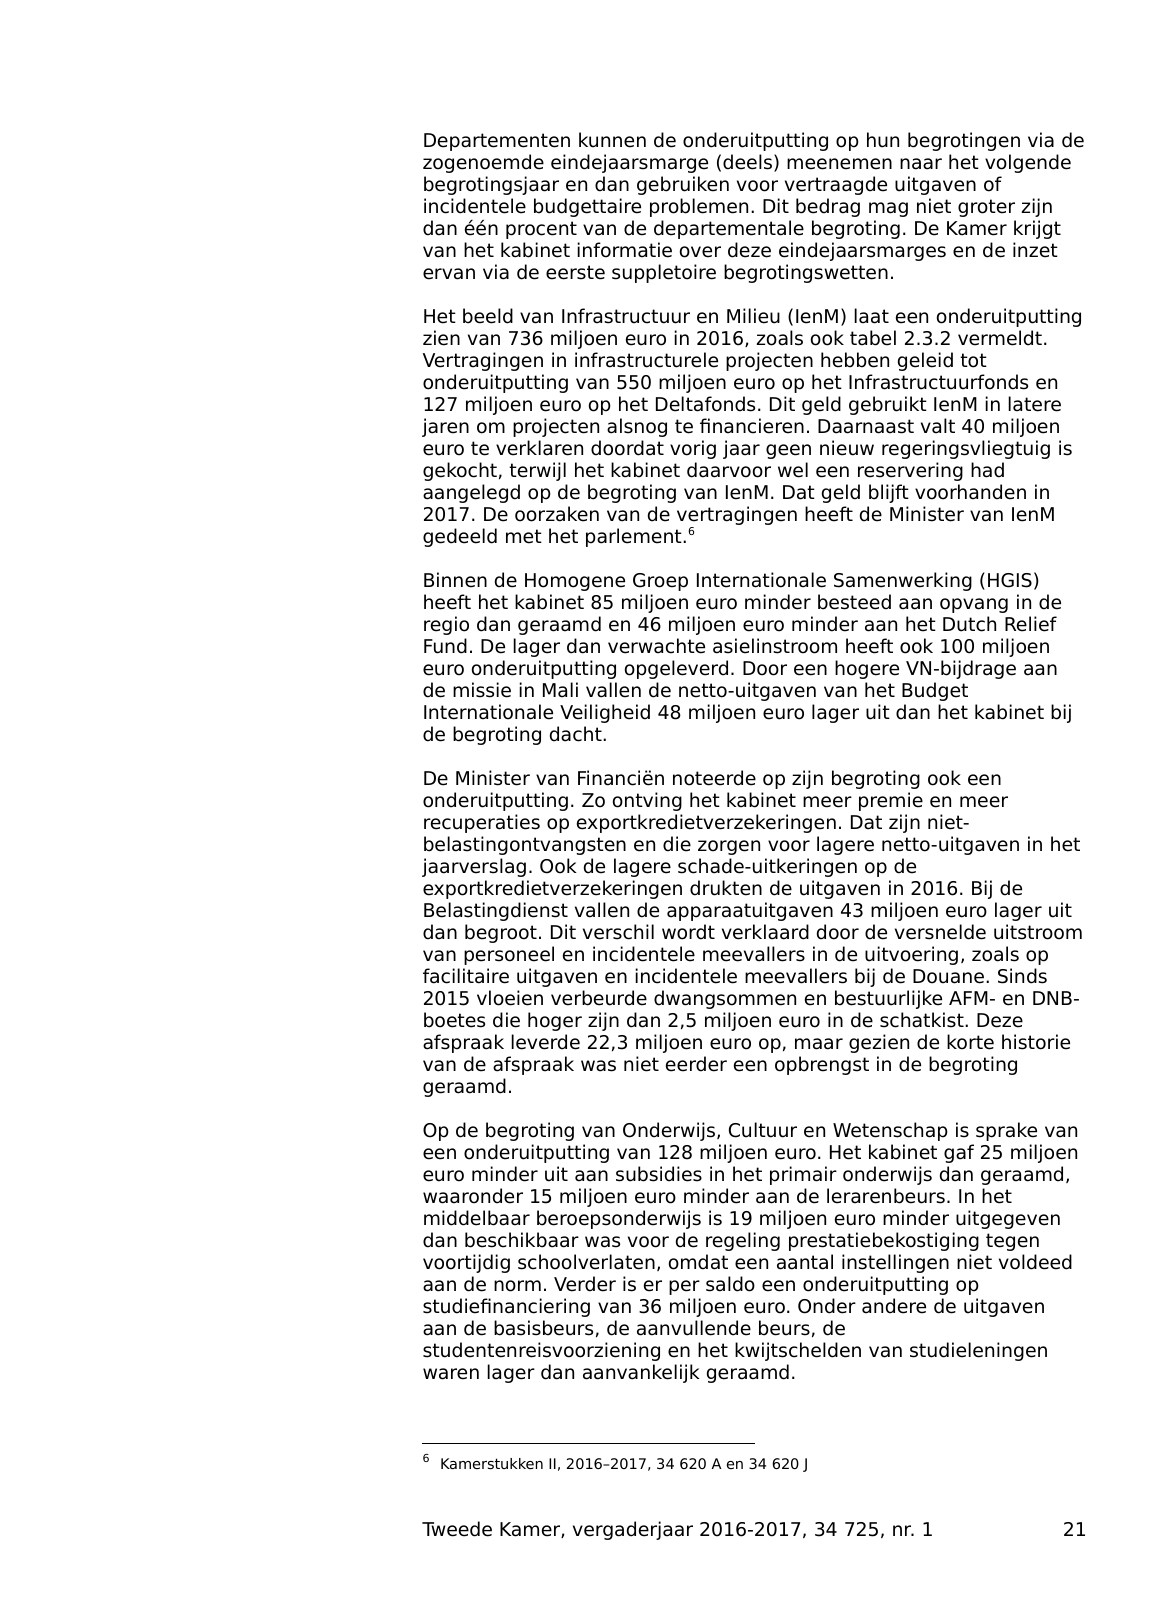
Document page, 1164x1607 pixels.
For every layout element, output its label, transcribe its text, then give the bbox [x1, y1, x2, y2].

text Kamerstukken II, 2016–2017, 34 620 A en 34 620 J [422, 1452, 1087, 1474]
text Departementen kunnen de onderuitputting op hun begrotingen via de zogenoemde eindejaarsmarge (deels) meenemen naar het volgende begrotingsjaar en dan gebruiken voor vertraagde uitgaven of incidentele budgettaire problemen. Dit bedrag mag niet groter zijn dan één procent van de departementale begroting. De Kamer krijgt van het kabinet informatie over deze eindejaarsmarges en de inzet ervan via de eerste suppletoire begrotingswetten. [422, 130, 1087, 284]
text Op de begroting van Onderwijs, Cultuur en Wetenschap is sprake van een onderuitputting van 128 miljoen euro. Het kabinet gaf 25 miljoen euro minder uit aan subsidies in het primair onderwijs dan geraamd, waaronder 15 miljoen euro minder aan de lerarenbeurs. In het middelbaar beroepsonderwijs is 19 miljoen euro minder uitgegeven dan beschikbaar was voor de regeling prestatiebekostiging tegen voortijdig schoolverlaten, omdat een aantal instellingen niet voldeed aan de norm. Verder is er per saldo een onderuitputting op studiefinanciering van 36 miljoen euro. Onder andere de uitgaven aan de basisbeurs, de aanvullende beurs, de studentenreisvoorziening en het kwijtschelden van studieleningen waren lager dan aanvankelijk geraamd. [422, 1120, 1087, 1383]
text De Minister van Financiën noteerde op zijn begroting ook een onderuitputting. Zo ontving het kabinet meer premie en meer recuperaties op exportkredietverzekeringen. Dat zijn niet-belastingontvangsten en die zorgen voor lagere netto-uitgaven in het jaarverslag. Ook de lagere schade-uitkeringen op de exportkredietverzekeringen drukten de uitgaven in 2016. Bij de Belastingdienst vallen de apparaatuitgaven 43 miljoen euro lager uit dan begroot. Dit verschil wordt verklaard door de versnelde uitstroom van personeel en incidentele meevallers in de uitvoering, zoals op facilitaire uitgaven en incidentele meevallers bij de Douane. Sinds 2015 vloeien verbeurde dwangsommen en bestuurlijke AFM- en DNB-boetes die hoger zijn dan 2,5 miljoen euro in de schatkist. Deze afspraak leverde 22,3 miljoen euro op, maar gezien de korte historie van de afspraak was niet eerder een opbrengst in de begroting geraamd. [422, 768, 1087, 1098]
text Binnen de Homogene Groep Internationale Samenwerking (HGIS) heeft het kabinet 85 miljoen euro minder besteed aan opvang in de regio dan geraamd en 46 miljoen euro minder aan het Dutch Relief Fund. De lager dan verwachte asielinstroom heeft ook 100 miljoen euro onderuitputting opgeleverd. Door een hogere VN-bijdrage aan de missie in Mali vallen de netto-uitgaven van het Budget Internationale Veiligheid 48 miljoen euro lager uit dan het kabinet bij de begroting dacht. [422, 570, 1087, 746]
text Het beeld van Infrastructuur en Milieu (IenM) laat een onderuitputting zien van 736 miljoen euro in 2016, zoals ook tabel 2.3.2 vermeldt. Vertragingen in infrastructurele projecten hebben geleid tot onderuitputting van 550 miljoen euro op het Infrastructuurfonds en 127 miljoen euro op het Deltafonds. Dit geld gebruikt IenM in latere jaren om projecten alsnog te financieren. Daarnaast valt 40 miljoen euro te verklaren doordat vorig jaar geen nieuw regeringsvliegtuig is gekocht, terwijl het kabinet daarvoor wel een reservering had aangelegd op de begroting van IenM. Dat geld blijft voorhanden in 2017. De oorzaken van de vertragingen heeft de Minister van IenM gedeeld met het parlement. [422, 306, 1087, 548]
